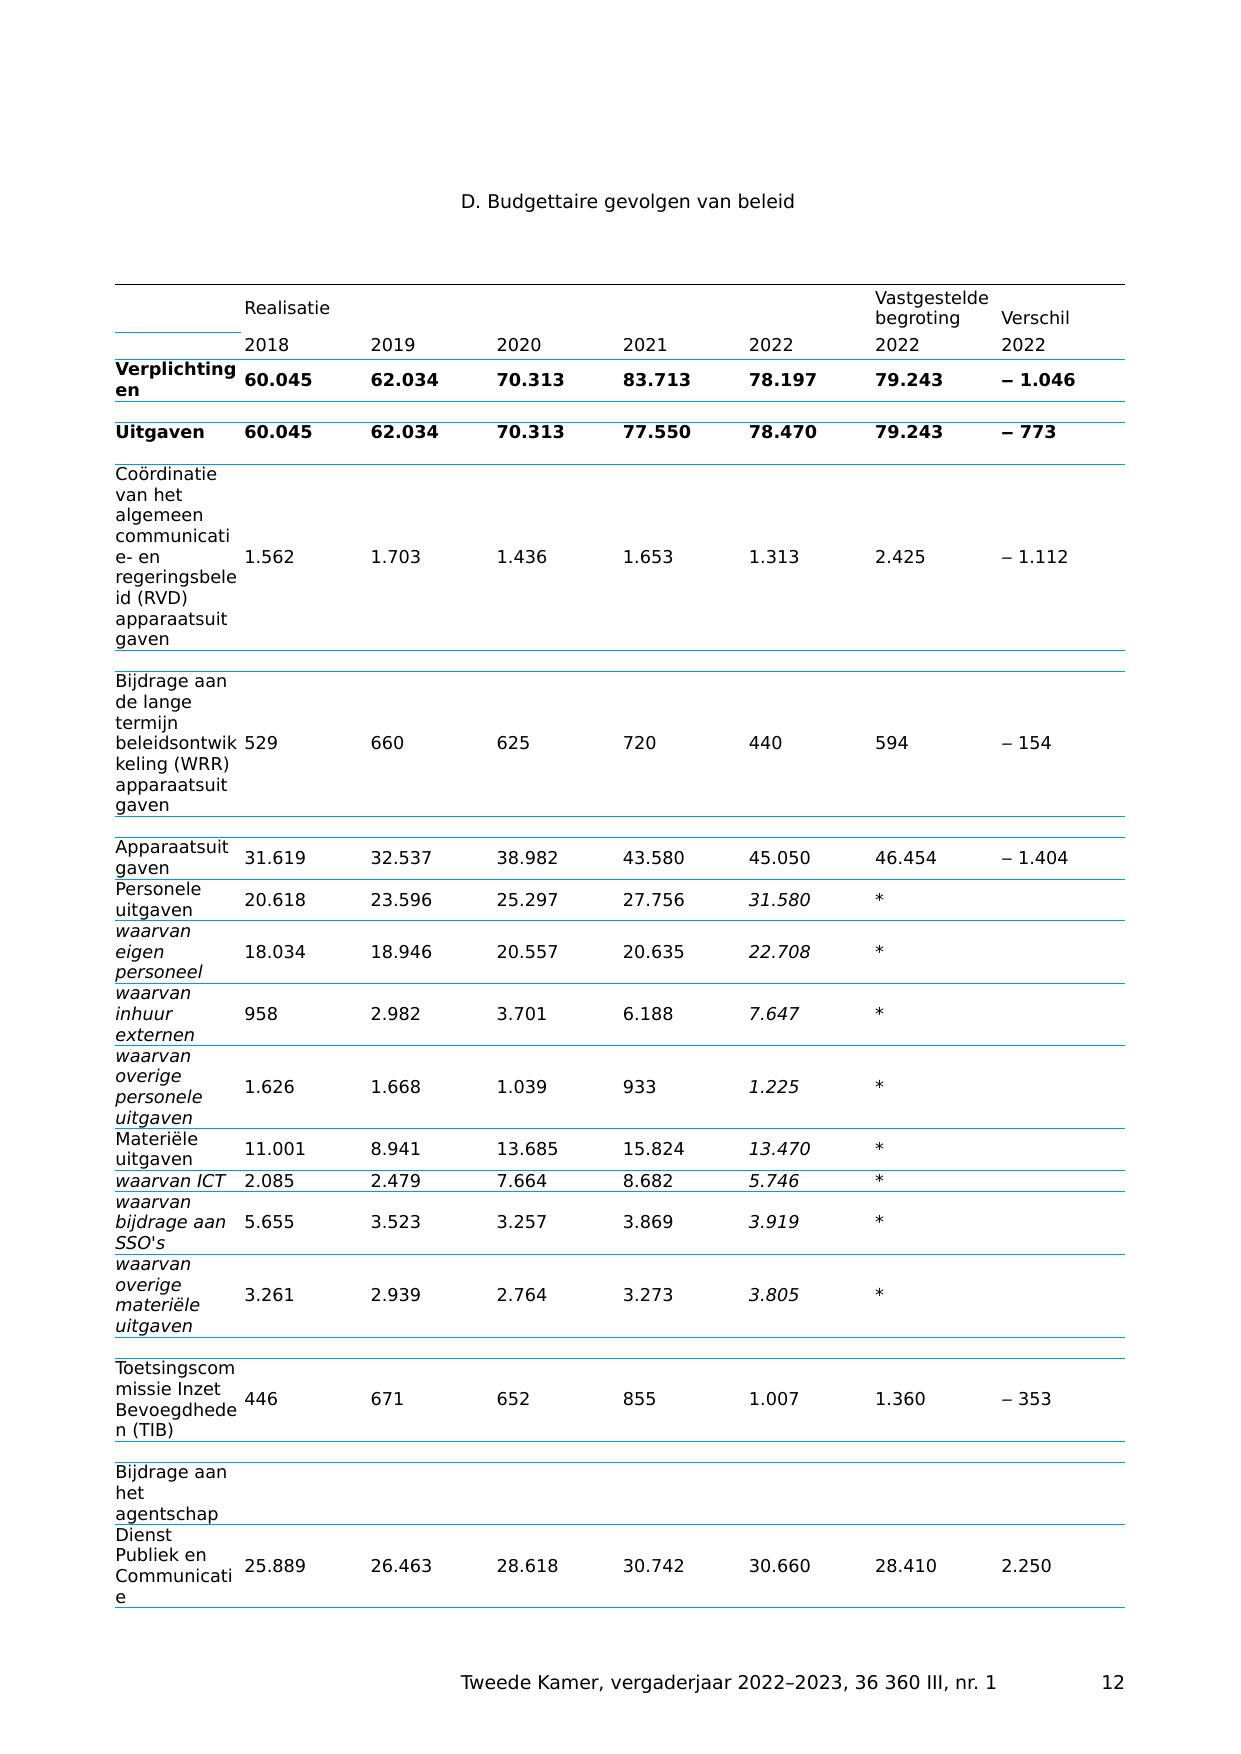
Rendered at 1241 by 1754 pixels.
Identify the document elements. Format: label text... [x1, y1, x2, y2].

table_cell [368, 1442, 493, 1462]
table_cell [872, 1442, 998, 1462]
table_cell [998, 1255, 1125, 1337]
table_cell 60.045 [241, 423, 367, 443]
table_cell 3.261 [241, 1255, 367, 1337]
table_cell 7.664 [494, 1171, 620, 1191]
table_cell Realisatie [241, 285, 872, 332]
table_cell [998, 651, 1125, 671]
table_cell [494, 402, 620, 422]
table_cell 8.941 [368, 1129, 493, 1170]
table_cell Coördinatie van het algemeen communicatie- en regeringsbeleid (RVD) apparaatsuitgaven [115, 465, 241, 650]
table_cell [998, 1129, 1125, 1170]
table_cell [241, 402, 367, 422]
table_cell [998, 1046, 1125, 1128]
table_cell 2018 [241, 332, 367, 359]
table_cell [115, 817, 241, 837]
table_cell [494, 1442, 620, 1462]
table_cell 32.537 [368, 838, 493, 879]
table_cell 25.889 [241, 1525, 367, 1607]
table_cell [241, 1442, 367, 1462]
table_cell [115, 1442, 241, 1462]
table_cell [746, 1463, 872, 1524]
table_cell 1.668 [368, 1046, 493, 1128]
table_cell [998, 1463, 1125, 1524]
table_cell Vastgestelde begroting [872, 285, 998, 332]
table_cell 958 [241, 984, 367, 1045]
table_cell 933 [620, 1046, 746, 1128]
table_cell [620, 1338, 746, 1358]
table_cell [872, 1463, 998, 1524]
table_cell * [872, 984, 998, 1045]
table_cell 20.557 [494, 921, 620, 983]
table_cell 13.685 [494, 1129, 620, 1170]
table_cell [368, 402, 493, 422]
table_cell waarvan eigen personeel [115, 921, 241, 983]
table_cell [620, 817, 746, 837]
table_cell 70.313 [494, 360, 620, 401]
table_cell * [872, 1046, 998, 1128]
table_cell 1.313 [746, 465, 872, 650]
table_cell waarvan overige materiële uitgaven [115, 1255, 241, 1337]
table_cell 60.045 [241, 360, 367, 401]
table_cell Verschil [998, 285, 1125, 332]
table_cell [620, 402, 746, 422]
table_cell 1.225 [746, 1046, 872, 1128]
table_cell [998, 1171, 1125, 1191]
table_cell 3.273 [620, 1255, 746, 1337]
table_cell [368, 817, 493, 837]
table_cell ‒ 154 [998, 672, 1125, 816]
table_cell 62.034 [368, 360, 493, 401]
table_cell 30.660 [746, 1525, 872, 1607]
table_cell 6.188 [620, 984, 746, 1045]
table_cell 2021 [620, 332, 746, 359]
table_cell 11.001 [241, 1129, 367, 1170]
table_cell 1.007 [746, 1359, 872, 1441]
table_cell 31.580 [746, 880, 872, 920]
table_cell 31.619 [241, 838, 367, 879]
table_cell * [872, 1192, 998, 1253]
table_cell 2.764 [494, 1255, 620, 1337]
table_cell [872, 817, 998, 837]
table_cell [620, 443, 746, 463]
table_cell 30.742 [620, 1525, 746, 1607]
table_cell [494, 1338, 620, 1358]
table_cell * [872, 921, 998, 983]
table_cell 2.982 [368, 984, 493, 1045]
table_cell [368, 1463, 493, 1524]
table_cell 446 [241, 1359, 367, 1441]
table_cell 83.713 [620, 360, 746, 401]
table_header Tabel 1 Budgettaire gevolgen van beleidsartikel 1 Eenheid van het algemeen regeringsbeleid (bedragen x € 1.000) [115, 236, 1125, 284]
table_cell 3.869 [620, 1192, 746, 1253]
table_cell [241, 1463, 367, 1524]
table_cell [494, 817, 620, 837]
table_cell * [872, 1171, 998, 1191]
table_cell Uitgaven [115, 423, 241, 443]
table_cell [115, 1338, 241, 1358]
table_cell * [872, 1255, 998, 1337]
table_cell Personele uitgaven [115, 880, 241, 920]
table_cell waarvan bijdrage aan SSO's [115, 1192, 241, 1253]
table_cell Bijdrage aan het agentschap [115, 1463, 241, 1524]
table_cell 660 [368, 672, 493, 816]
table_cell [746, 402, 872, 422]
table_cell 529 [241, 672, 367, 816]
table_cell [872, 651, 998, 671]
table_cell [998, 921, 1125, 983]
table_cell 1.703 [368, 465, 493, 650]
table_cell [115, 285, 241, 332]
table_cell * [872, 880, 998, 920]
table_cell [998, 443, 1125, 463]
table_cell Bijdrage aan de lange termijn beleidsontwikkeling (WRR) apparaatsuitgaven [115, 672, 241, 816]
table_cell [368, 443, 493, 463]
table_cell [998, 984, 1125, 1045]
table_cell [620, 651, 746, 671]
table_cell 1.360 [872, 1359, 998, 1441]
table_cell [241, 817, 367, 837]
table_cell 62.034 [368, 423, 493, 443]
table_cell waarvan ICT [115, 1171, 241, 1191]
table_cell 18.946 [368, 921, 493, 983]
table_cell [368, 1338, 493, 1358]
table_cell [115, 443, 241, 463]
table_cell 671 [368, 1359, 493, 1441]
table_cell [241, 443, 367, 463]
table_cell 2022 [746, 332, 872, 359]
table_cell [494, 443, 620, 463]
table_cell Verplichtingen [115, 360, 241, 401]
table_cell 46.454 [872, 838, 998, 879]
table_cell 28.410 [872, 1525, 998, 1607]
table_cell [872, 402, 998, 422]
table_cell 652 [494, 1359, 620, 1441]
table_cell [115, 651, 241, 671]
table_cell [998, 880, 1125, 920]
table_cell ‒ 1.112 [998, 465, 1125, 650]
table_cell Toetsingscommissie Inzet Bevoegdheden (TIB) [115, 1359, 241, 1441]
table_cell 3.257 [494, 1192, 620, 1253]
table_cell [998, 1338, 1125, 1358]
table_cell 2.479 [368, 1171, 493, 1191]
table_cell 7.647 [746, 984, 872, 1045]
table_cell 3.919 [746, 1192, 872, 1253]
table_cell 594 [872, 672, 998, 816]
table_cell Apparaatsuitgaven [115, 838, 241, 879]
table_cell [494, 1463, 620, 1524]
table_cell [998, 402, 1125, 422]
table_cell 5.746 [746, 1171, 872, 1191]
table_cell 20.618 [241, 880, 367, 920]
table_cell 13.470 [746, 1129, 872, 1170]
table_cell [241, 651, 367, 671]
table_cell 18.034 [241, 921, 367, 983]
table_cell 28.618 [494, 1525, 620, 1607]
table_cell [746, 1338, 872, 1358]
table_cell 45.050 [746, 838, 872, 879]
table_cell 1.039 [494, 1046, 620, 1128]
table_cell [746, 1442, 872, 1462]
table_cell waarvan overige personele uitgaven [115, 1046, 241, 1128]
table_cell 2019 [368, 332, 493, 359]
table_cell [241, 1338, 367, 1358]
table_cell 2022 [872, 332, 998, 359]
table_cell 15.824 [620, 1129, 746, 1170]
table_cell [998, 1192, 1125, 1253]
table_cell 43.580 [620, 838, 746, 879]
table_cell [494, 651, 620, 671]
table_cell [620, 1463, 746, 1524]
table_cell 25.297 [494, 880, 620, 920]
table_cell * [872, 1129, 998, 1170]
table_cell 70.313 [494, 423, 620, 443]
table_cell ‒ 1.404 [998, 838, 1125, 879]
title D. Budgettaire gevolgen van beleid [461, 191, 1125, 213]
table_cell 1.562 [241, 465, 367, 650]
table_cell 23.596 [368, 880, 493, 920]
table_cell 79.243 [872, 423, 998, 443]
table_cell [115, 402, 241, 422]
table_cell 720 [620, 672, 746, 816]
table_cell 2.085 [241, 1171, 367, 1191]
table_cell Dienst Publiek en Communicatie [115, 1525, 241, 1607]
table_cell 2020 [494, 332, 620, 359]
table_cell [746, 651, 872, 671]
table_cell 2.250 [998, 1525, 1125, 1607]
table_cell ‒ 773 [998, 423, 1125, 443]
table_cell [998, 817, 1125, 837]
table_cell 2.425 [872, 465, 998, 650]
table_cell 22.708 [746, 921, 872, 983]
table_cell 1.436 [494, 465, 620, 650]
table_cell 1.653 [620, 465, 746, 650]
table_cell 26.463 [368, 1525, 493, 1607]
table_cell 625 [494, 672, 620, 816]
table_cell 3.701 [494, 984, 620, 1045]
table_cell 2.939 [368, 1255, 493, 1337]
table_cell ‒ 353 [998, 1359, 1125, 1441]
table_cell [620, 1442, 746, 1462]
table_cell [746, 443, 872, 463]
table_cell 8.682 [620, 1171, 746, 1191]
table_cell 855 [620, 1359, 746, 1441]
table_cell 77.550 [620, 423, 746, 443]
table_cell 3.523 [368, 1192, 493, 1253]
table_cell [872, 1338, 998, 1358]
table_cell 5.655 [241, 1192, 367, 1253]
table_cell 3.805 [746, 1255, 872, 1337]
table_cell ‒ 1.046 [998, 360, 1125, 401]
table_cell 2022 [998, 332, 1125, 359]
table_cell [746, 817, 872, 837]
table_cell 78.470 [746, 423, 872, 443]
table_cell [872, 443, 998, 463]
table_cell waarvan inhuur externen [115, 984, 241, 1045]
table_cell 1.626 [241, 1046, 367, 1128]
table_cell [115, 333, 241, 359]
table_cell 440 [746, 672, 872, 816]
table_cell 79.243 [872, 360, 998, 401]
table_cell 78.197 [746, 360, 872, 401]
table_cell 27.756 [620, 880, 746, 920]
table_cell 20.635 [620, 921, 746, 983]
table_cell [998, 1442, 1125, 1462]
table_cell 38.982 [494, 838, 620, 879]
table_cell Materiële uitgaven [115, 1129, 241, 1170]
table_cell [368, 651, 493, 671]
